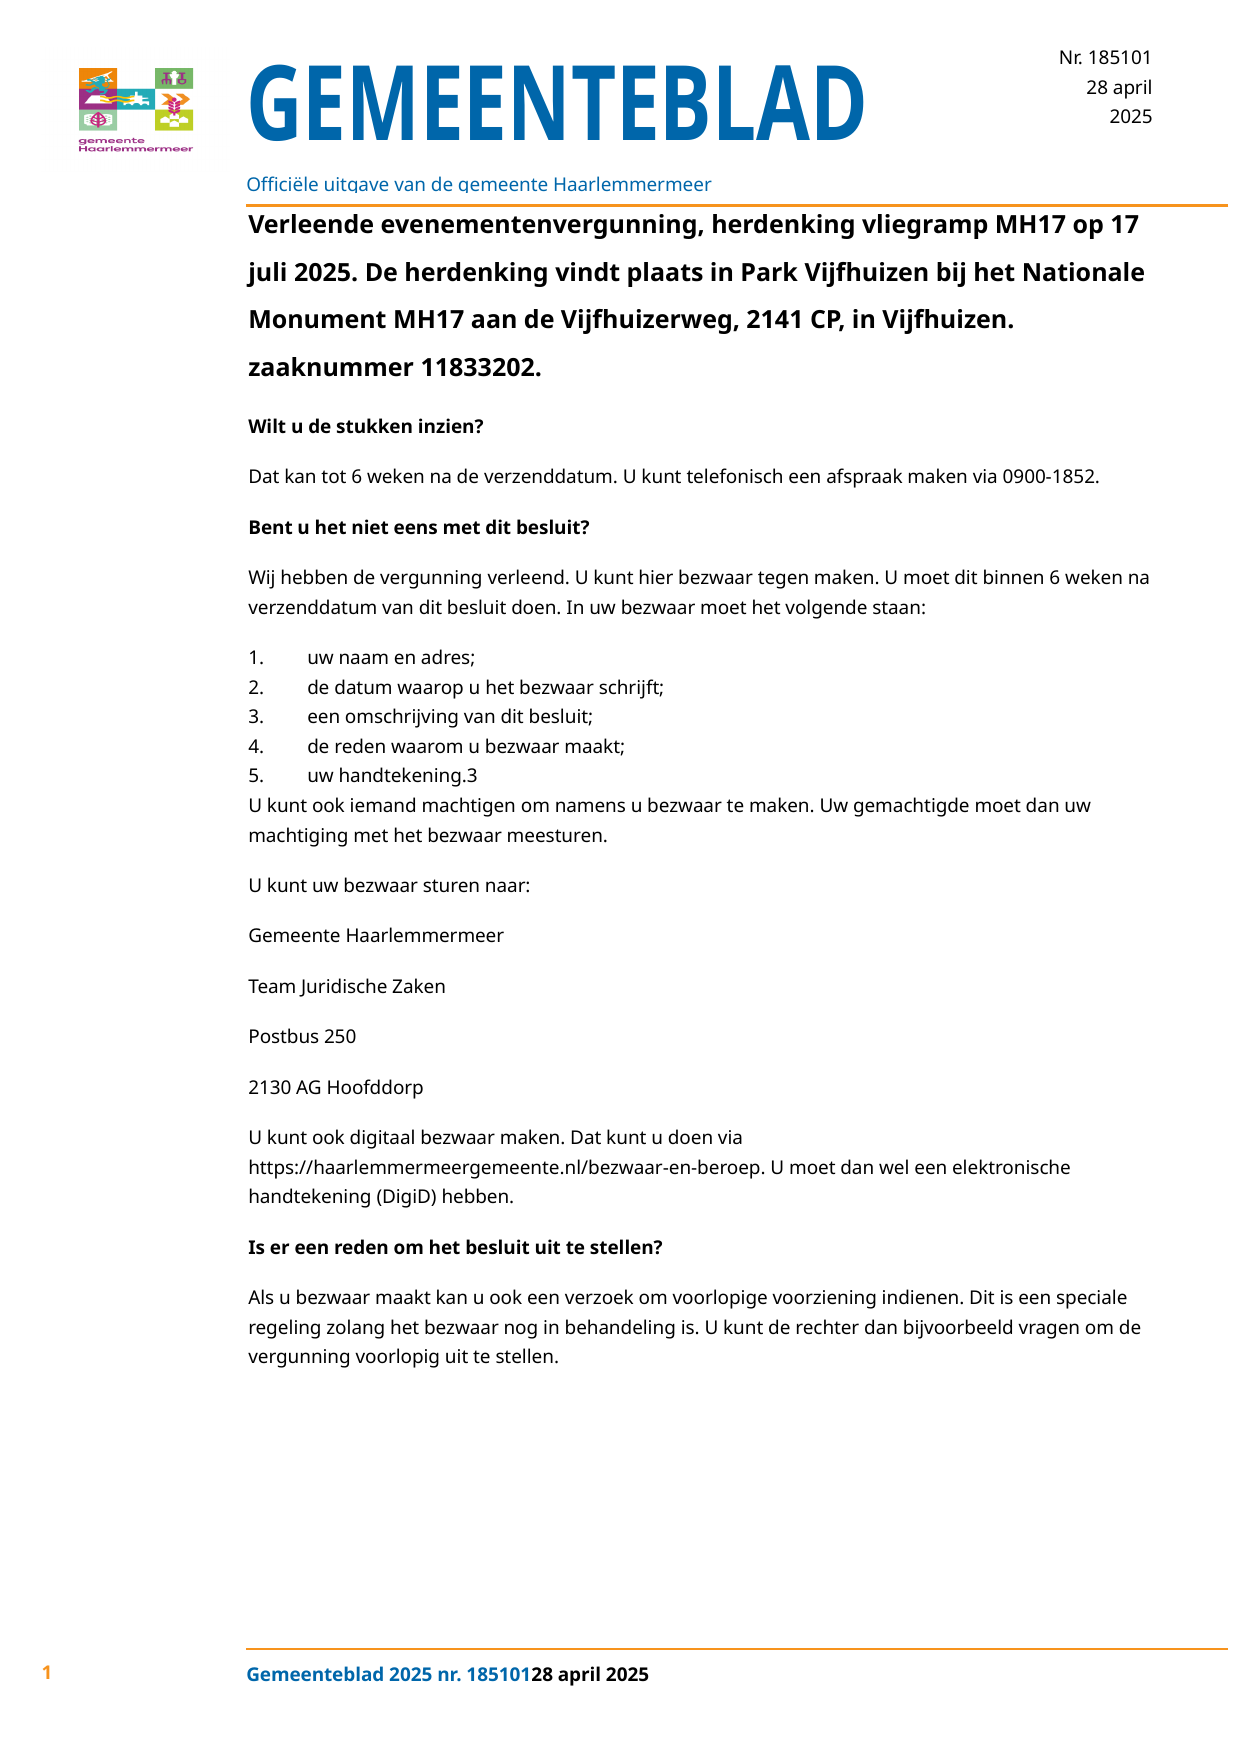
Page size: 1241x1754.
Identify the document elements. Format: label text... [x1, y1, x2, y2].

text 2130 AG Hoofddorp [248, 1074, 1152, 1100]
text Bent u het niet eens met dit besluit? [248, 514, 1152, 540]
list de reden waarom u bezwaar maakt; [248, 733, 1152, 759]
text U kunt ook iemand machtigen om namens u bezwaar te maken. Uw gemachtigde moet dan uw machtiging met het bezwaar meesturen. [248, 792, 1152, 848]
list een omschrijving van dit besluit; [248, 703, 1152, 729]
text Wilt u de stukken inzien? [248, 413, 1152, 439]
list de datum waarop u het bezwaar schrijft; [248, 674, 1152, 700]
text Team Juridische Zaken [248, 973, 1152, 999]
list uw naam en adres; [248, 644, 1152, 670]
text Wij hebben de vergunning verleend. U kunt hier bezwaar tegen maken. U moet dit binnen 6 weken na verzenddatum van dit besluit doen. In uw bezwaar moet het volgende staan: [248, 564, 1152, 620]
text Verleende evenementenvergunning, herdenking vliegramp MH17 op 17 juli 2025. De herdenking vindt plaats in Park Vijfhuizen bij het Nationale Monument MH17 aan de Vijfhuizerweg, 2141 CP, in Vijfhuizen. zaaknummer 11833202. [248, 207, 1152, 384]
list uw handtekening.3 [248, 763, 1152, 788]
text U kunt ook digitaal bezwaar maken. Dat kunt u doen via https://haarlemmermeergemeente.nl/bezwaar-en-beroep. U moet dan wel een elektronische handtekening (DigiD) hebben. [248, 1124, 1152, 1209]
text Gemeente Haarlemmermeer [248, 923, 1152, 948]
text Dat kan tot 6 weken na de verzenddatum. U kunt telefonisch een afspraak maken via 0900-1852. [248, 463, 1152, 489]
text Is er een reden om het besluit uit te stellen? [248, 1234, 1152, 1260]
text Postbus 250 [248, 1023, 1152, 1049]
text Als u bezwaar maakt kan u ook een verzoek om voorlopige voorziening indienen. Dit is een speciale regeling zolang het bezwaar nog in behandeling is. U kunt de rechter dan bijvoorbeeld vragen om de vergunning voorlopig uit te stellen. [248, 1284, 1152, 1369]
text U kunt uw bezwaar sturen naar: [248, 872, 1152, 898]
picture [41, 47, 231, 172]
